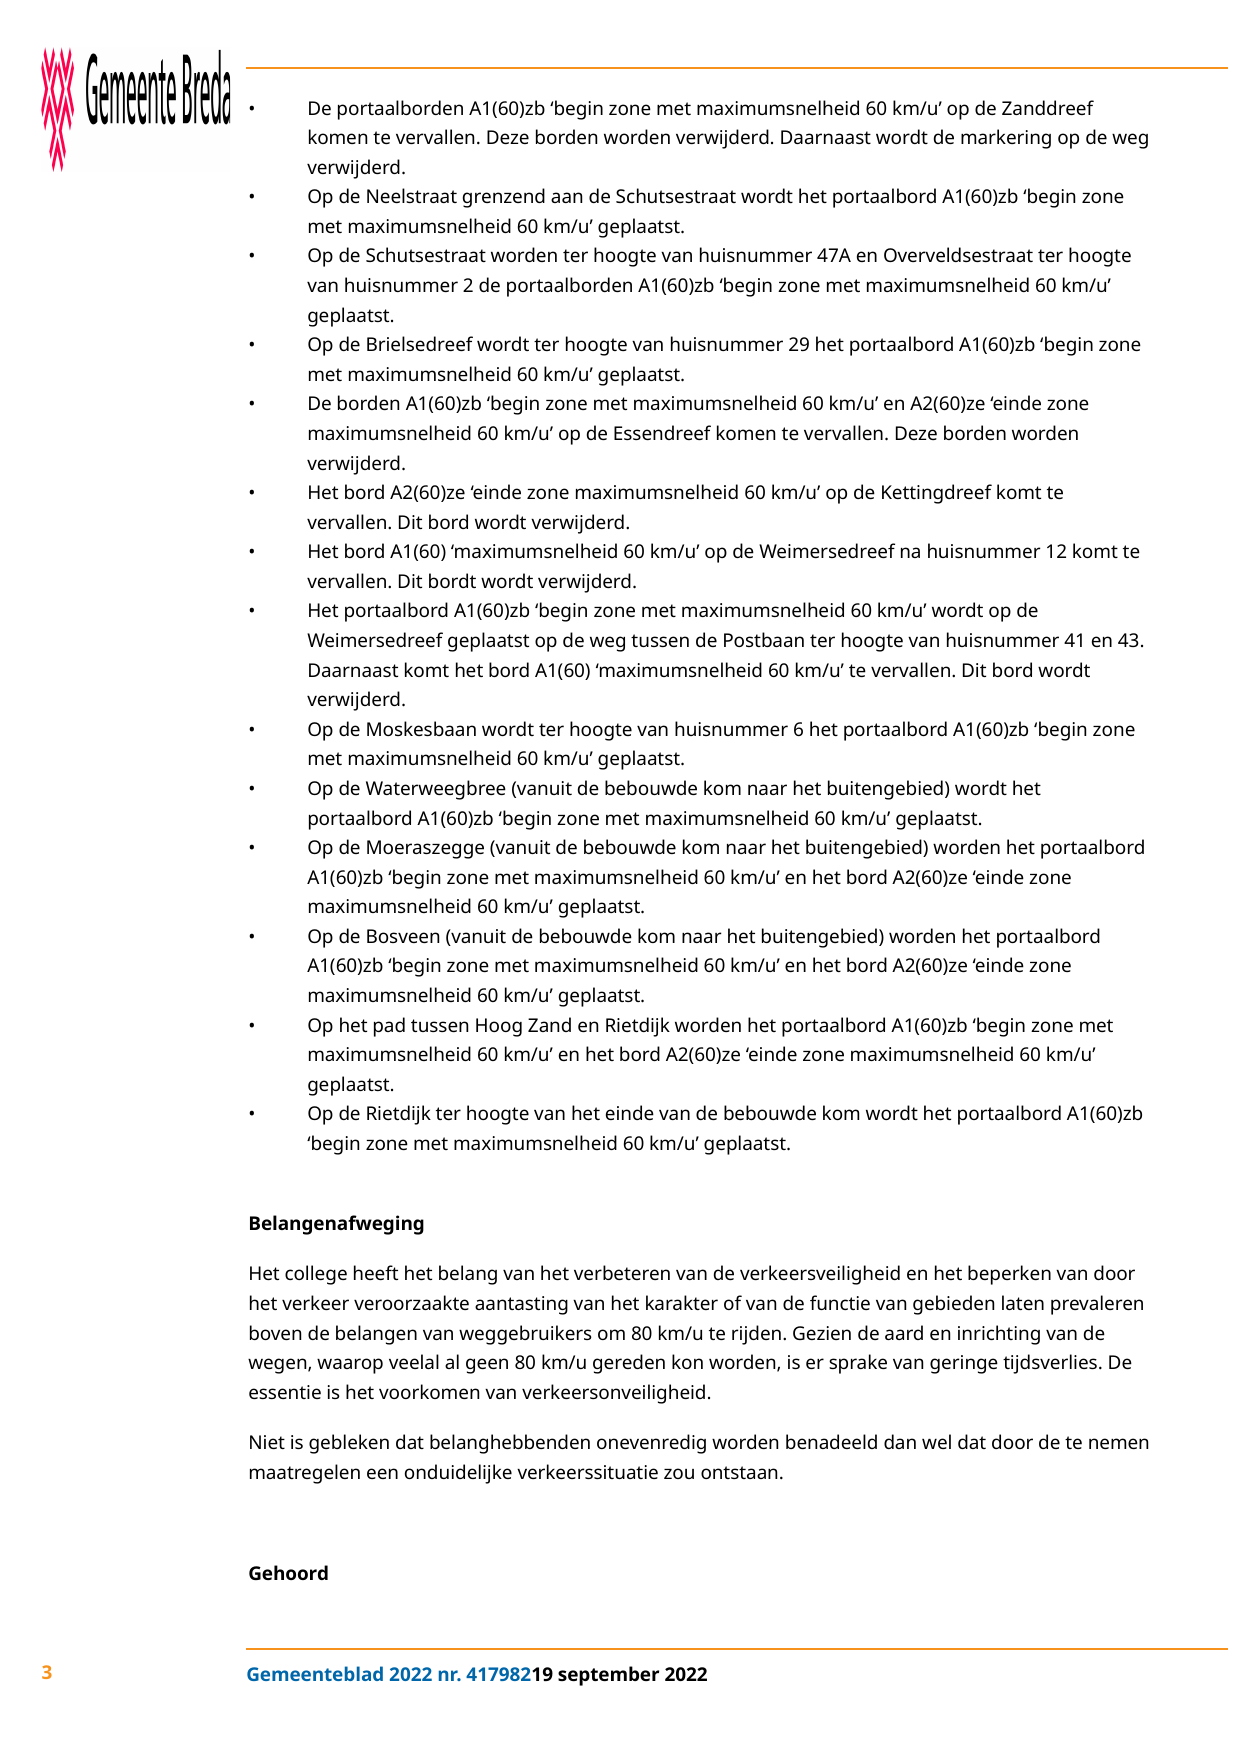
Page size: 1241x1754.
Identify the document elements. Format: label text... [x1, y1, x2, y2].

text Gehoord [248, 1560, 1152, 1586]
text Belangenafweging [248, 1210, 1152, 1236]
list Op het pad tussen Hoog Zand en Rietdijk worden het portaalbord A1(60)zb ‘begin zone met maximumsnelheid 60 km/u’ en het bord A2(60)ze ‘einde zone maximumsnelheid 60 km/u’ geplaatst. [248, 1012, 1152, 1097]
list Op de Schutsestraat worden ter hoogte van huisnummer 47A en Overveldsestraat ter hoogte van huisnummer 2 de portaalborden A1(60)zb ‘begin zone met maximumsnelheid 60 km/u’ geplaatst. [248, 243, 1152, 328]
list Het bord A1(60) ‘maximumsnelheid 60 km/u’ op de Weimersedreef na huisnummer 12 komt te vervallen. Dit bordt wordt verwijderd. [248, 538, 1152, 594]
picture [41, 47, 231, 172]
list Het portaalbord A1(60)zb ‘begin zone met maximumsnelheid 60 km/u’ wordt op de Weimersedreef geplaatst op de weg tussen de Postbaan ter hoogte van huisnummer 41 en 43. Daarnaast komt het bord A1(60) ‘maximumsnelheid 60 km/u’ te vervallen. Dit bord wordt verwijderd. [248, 598, 1152, 712]
list Op de Brielsedreef wordt ter hoogte van huisnummer 29 het portaalbord A1(60)zb ‘begin zone met maximumsnelheid 60 km/u’ geplaatst. [248, 331, 1152, 387]
list Op de Moeraszegge (vanuit de bebouwde kom naar het buitengebied) worden het portaalbord A1(60)zb ‘begin zone met maximumsnelheid 60 km/u’ en het bord A2(60)ze ‘einde zone maximumsnelheid 60 km/u’ geplaatst. [248, 834, 1152, 919]
text Niet is gebleken dat belanghebbenden onevenredig worden benadeeld dan wel dat door de te nemen maatregelen een onduidelijke verkeerssituatie zou ontstaan. [248, 1429, 1152, 1485]
list Op de Rietdijk ter hoogte van het einde van de bebouwde kom wordt het portaalbord A1(60)zb ‘begin zone met maximumsnelheid 60 km/u’ geplaatst. [248, 1101, 1152, 1156]
list Het bord A2(60)ze ‘einde zone maximumsnelheid 60 km/u’ op de Kettingdreef komt te vervallen. Dit bord wordt verwijderd. [248, 479, 1152, 535]
list De portaalborden A1(60)zb ‘begin zone met maximumsnelheid 60 km/u’ op de Zanddreef komen te vervallen. Deze borden worden verwijderd. Daarnaast wordt de markering op de weg verwijderd. [248, 95, 1152, 180]
list Op de Bosveen (vanuit de bebouwde kom naar het buitengebied) worden het portaalbord A1(60)zb ‘begin zone met maximumsnelheid 60 km/u’ en het bord A2(60)ze ‘einde zone maximumsnelheid 60 km/u’ geplaatst. [248, 923, 1152, 1008]
list Op de Moskesbaan wordt ter hoogte van huisnummer 6 het portaalbord A1(60)zb ‘begin zone met maximumsnelheid 60 km/u’ geplaatst. [248, 716, 1152, 771]
list Op de Waterweegbree (vanuit de bebouwde kom naar het buitengebied) wordt het portaalbord A1(60)zb ‘begin zone met maximumsnelheid 60 km/u’ geplaatst. [248, 775, 1152, 831]
list Op de Neelstraat grenzend aan de Schutsestraat wordt het portaalbord A1(60)zb ‘begin zone met maximumsnelheid 60 km/u’ geplaatst. [248, 183, 1152, 239]
text Het college heeft het belang van het verbeteren van de verkeersveiligheid en het beperken van door het verkeer veroorzaakte aantasting van het karakter of van de functie van gebieden laten prevaleren boven de belangen van weggebruikers om 80 km/u te rijden. Gezien de aard en inrichting van de wegen, waarop veelal al geen 80 km/u gereden kon worden, is er sprake van geringe tijdsverlies. De essentie is het voorkomen van verkeersonveiligheid. [248, 1261, 1152, 1405]
list De borden A1(60)zb ‘begin zone met maximumsnelheid 60 km/u’ en A2(60)ze ‘einde zone maximumsnelheid 60 km/u’ op de Essendreef komen te vervallen. Deze borden worden verwijderd. [248, 391, 1152, 476]
